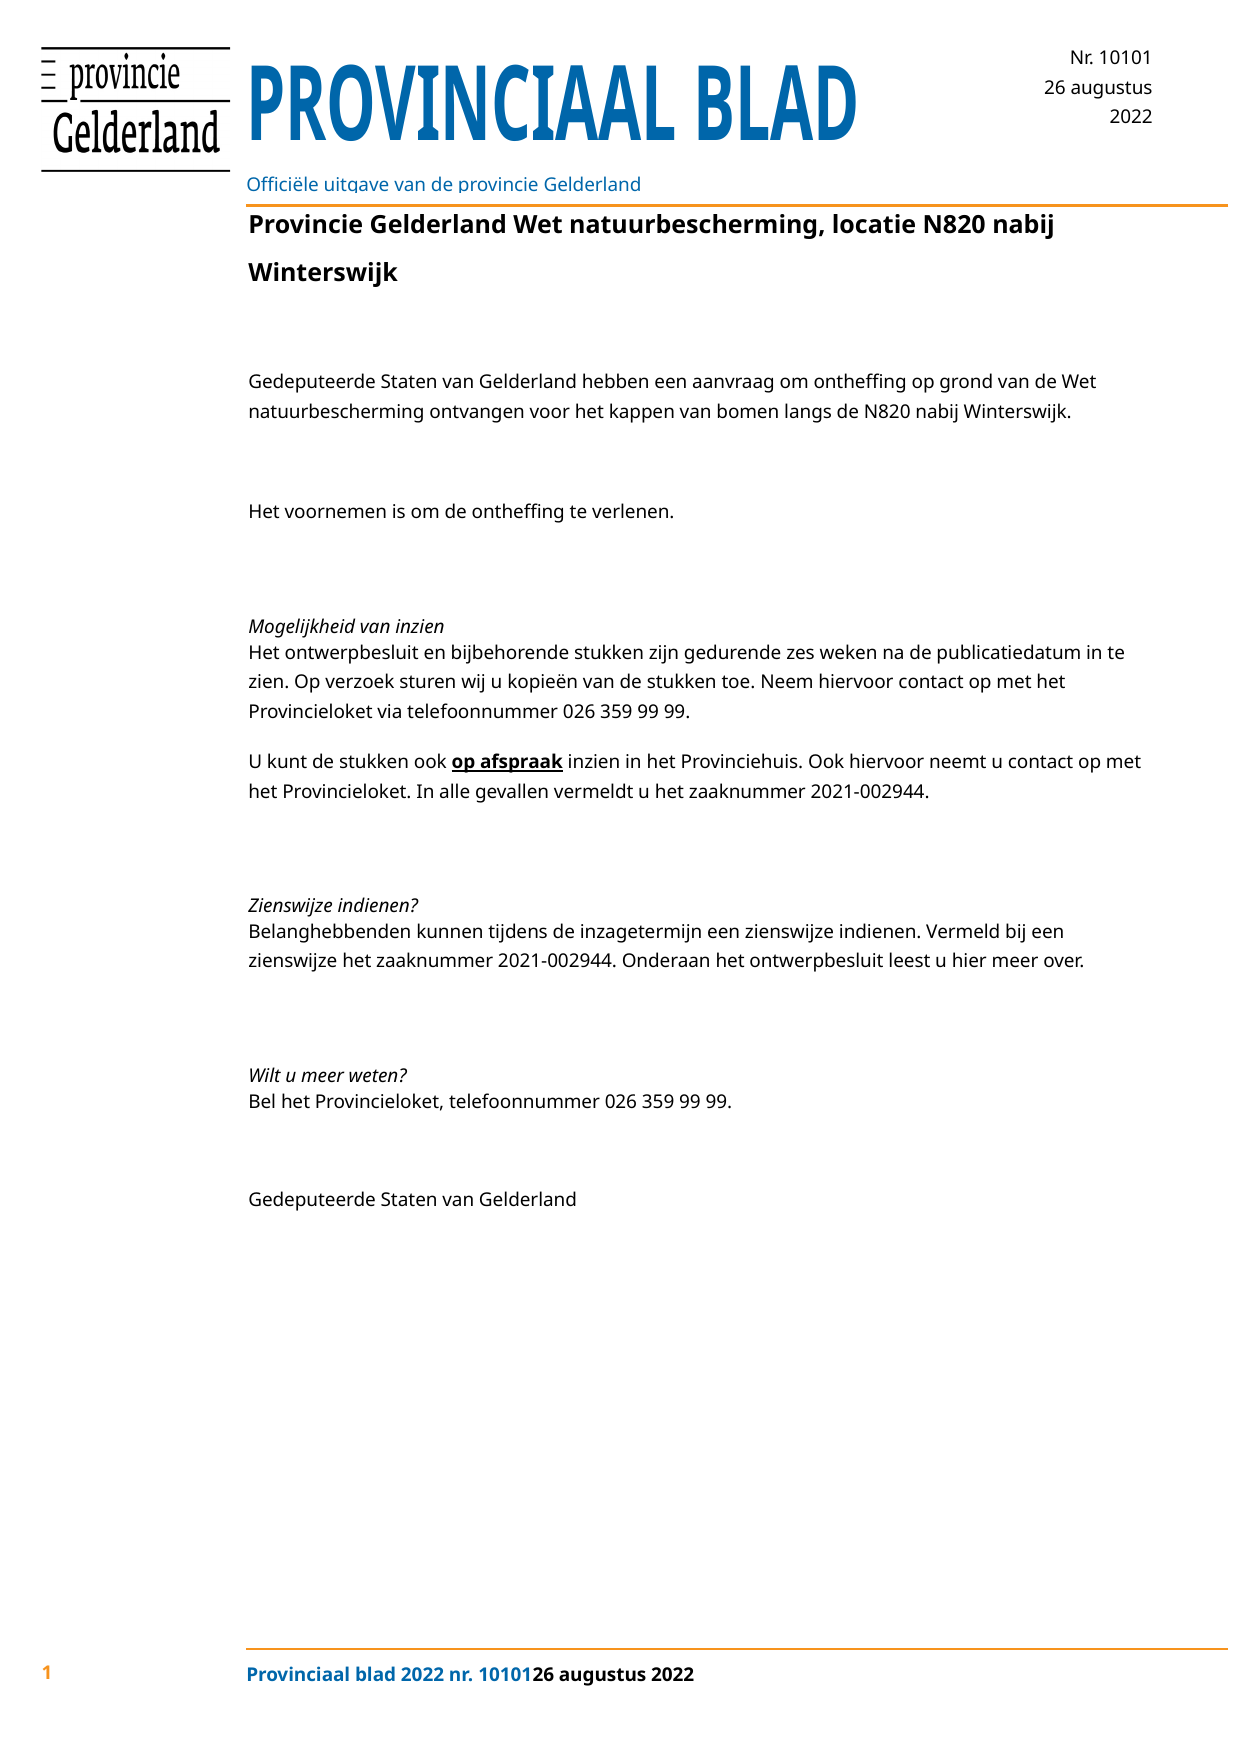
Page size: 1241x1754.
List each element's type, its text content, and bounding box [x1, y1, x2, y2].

text Het voornemen is om de ontheffing te verlenen. [248, 499, 1152, 524]
text Zienswijze indienen? [248, 892, 1152, 918]
text Belanghebbenden kunnen tijdens de inzagetermijn een zienswijze indienen. Vermeld bij een zienswijze het zaaknummer 2021-002944. Onderaan het ontwerpbesluit leest u hier meer over. [248, 918, 1152, 973]
text Wilt u meer weten? [248, 1062, 1152, 1088]
text U kunt de stukken ook op afspraak inzien in het Provinciehuis. Ook hiervoor neemt u contact op met het Provincieloket. In alle gevallen vermeldt u het zaaknummer 2021-002944. [248, 748, 1152, 804]
text Het ontwerpbesluit en bijbehorende stukken zijn gedurende zes weken na de publicatiedatum in te zien. Op verzoek sturen wij u kopieën van de stukken toe. Neem hiervoor contact op met het Provincieloket via telefoonnummer 026 359 99 99. [248, 639, 1152, 724]
text Gedeputeerde Staten van Gelderland [248, 1186, 1152, 1212]
text Gedeputeerde Staten van Gelderland hebben een aanvraag om ontheffing op grond van de Wet natuurbescherming ontvangen voor het kappen van bomen langs de N820 nabij Winterswijk. [248, 368, 1152, 424]
text Mogelijkheid van inzien [248, 613, 1152, 639]
text Provincie Gelderland Wet natuurbescherming, locatie N820 nabij Winterswijk [248, 207, 1152, 288]
picture [41, 47, 231, 172]
text Bel het Provincieloket, telefoonnummer 026 359 99 99. [248, 1088, 1152, 1113]
